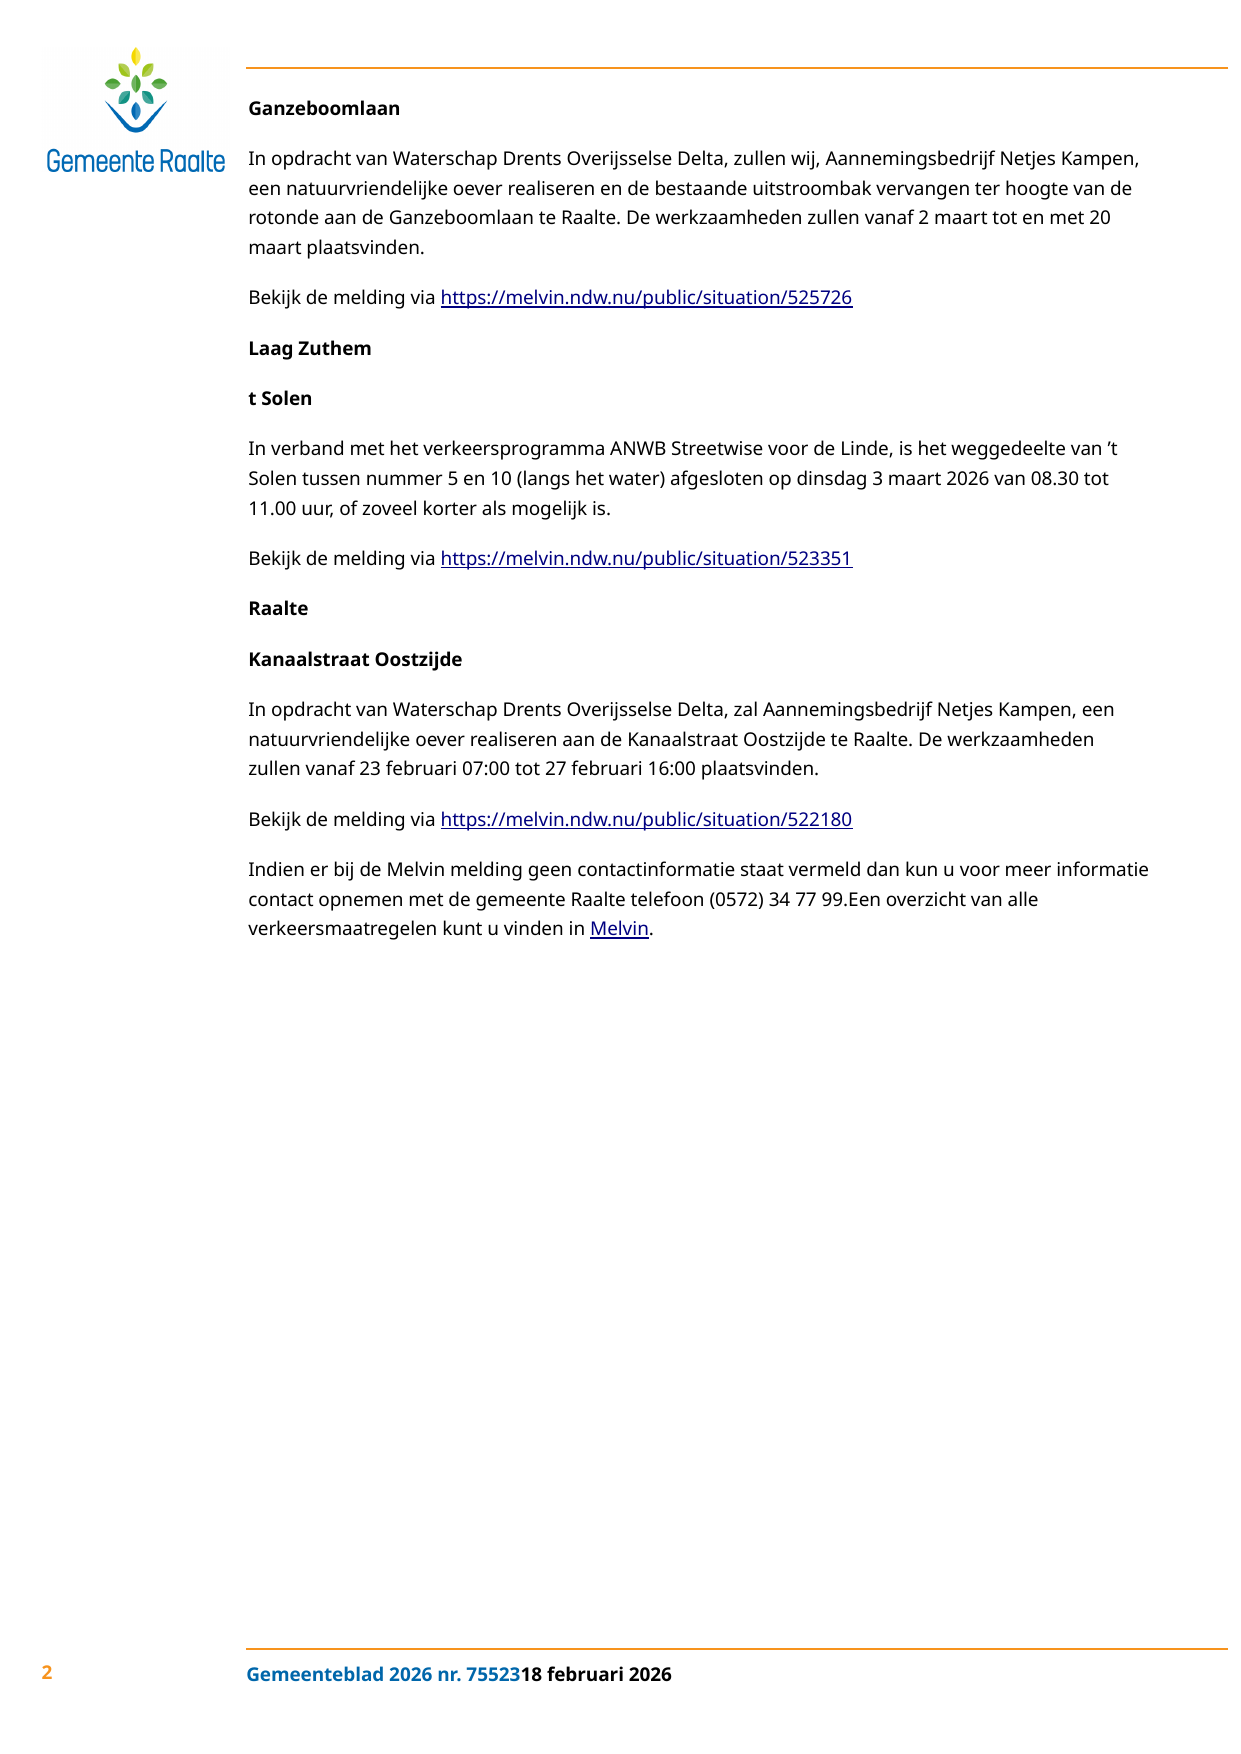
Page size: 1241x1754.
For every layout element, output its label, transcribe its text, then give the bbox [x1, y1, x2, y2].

text Bekijk de melding via https://melvin.ndw.nu/public/situation/522180 [248, 806, 1152, 832]
picture [41, 47, 231, 172]
text Kanaalstraat Oostzijde [248, 646, 1152, 672]
text In verband met het verkeersprogramma ANWB Streetwise voor de Linde, is het weggedeelte van ’t Solen tussen nummer 5 en 10 (langs het water) afgesloten op dinsdag 3 maart 2026 van 08.30 tot 11.00 uur, of zoveel korter als mogelijk is. [248, 436, 1152, 521]
text Indien er bij de Melvin melding geen contactinformatie staat vermeld dan kun u voor meer informatie contact opnemen met de gemeente Raalte telefoon (0572) 34 77 99.Een overzicht van alle verkeersmaatregelen kunt u vinden in Melvin. [248, 856, 1152, 941]
text Bekijk de melding via https://melvin.ndw.nu/public/situation/525726 [248, 284, 1152, 310]
text Bekijk de melding via https://melvin.ndw.nu/public/situation/523351 [248, 545, 1152, 571]
text In opdracht van Waterschap Drents Overijsselse Delta, zullen wij, Aannemingsbedrijf Netjes Kampen, een natuurvriendelijke oever realiseren en de bestaande uitstroombak vervangen ter hoogte van de rotonde aan de Ganzeboomlaan te Raalte. De werkzaamheden zullen vanaf 2 maart tot en met 20 maart plaatsvinden. [248, 145, 1152, 260]
text Raalte [248, 596, 1152, 621]
text Ganzeboomlaan [248, 95, 1152, 121]
text Laag Zuthem [248, 335, 1152, 361]
text t Solen [248, 385, 1152, 411]
text In opdracht van Waterschap Drents Overijsselse Delta, zal Aannemingsbedrijf Netjes Kampen, een natuurvriendelijke oever realiseren aan de Kanaalstraat Oostzijde te Raalte. De werkzaamheden zullen vanaf 23 februari 07:00 tot 27 februari 16:00 plaatsvinden. [248, 696, 1152, 781]
